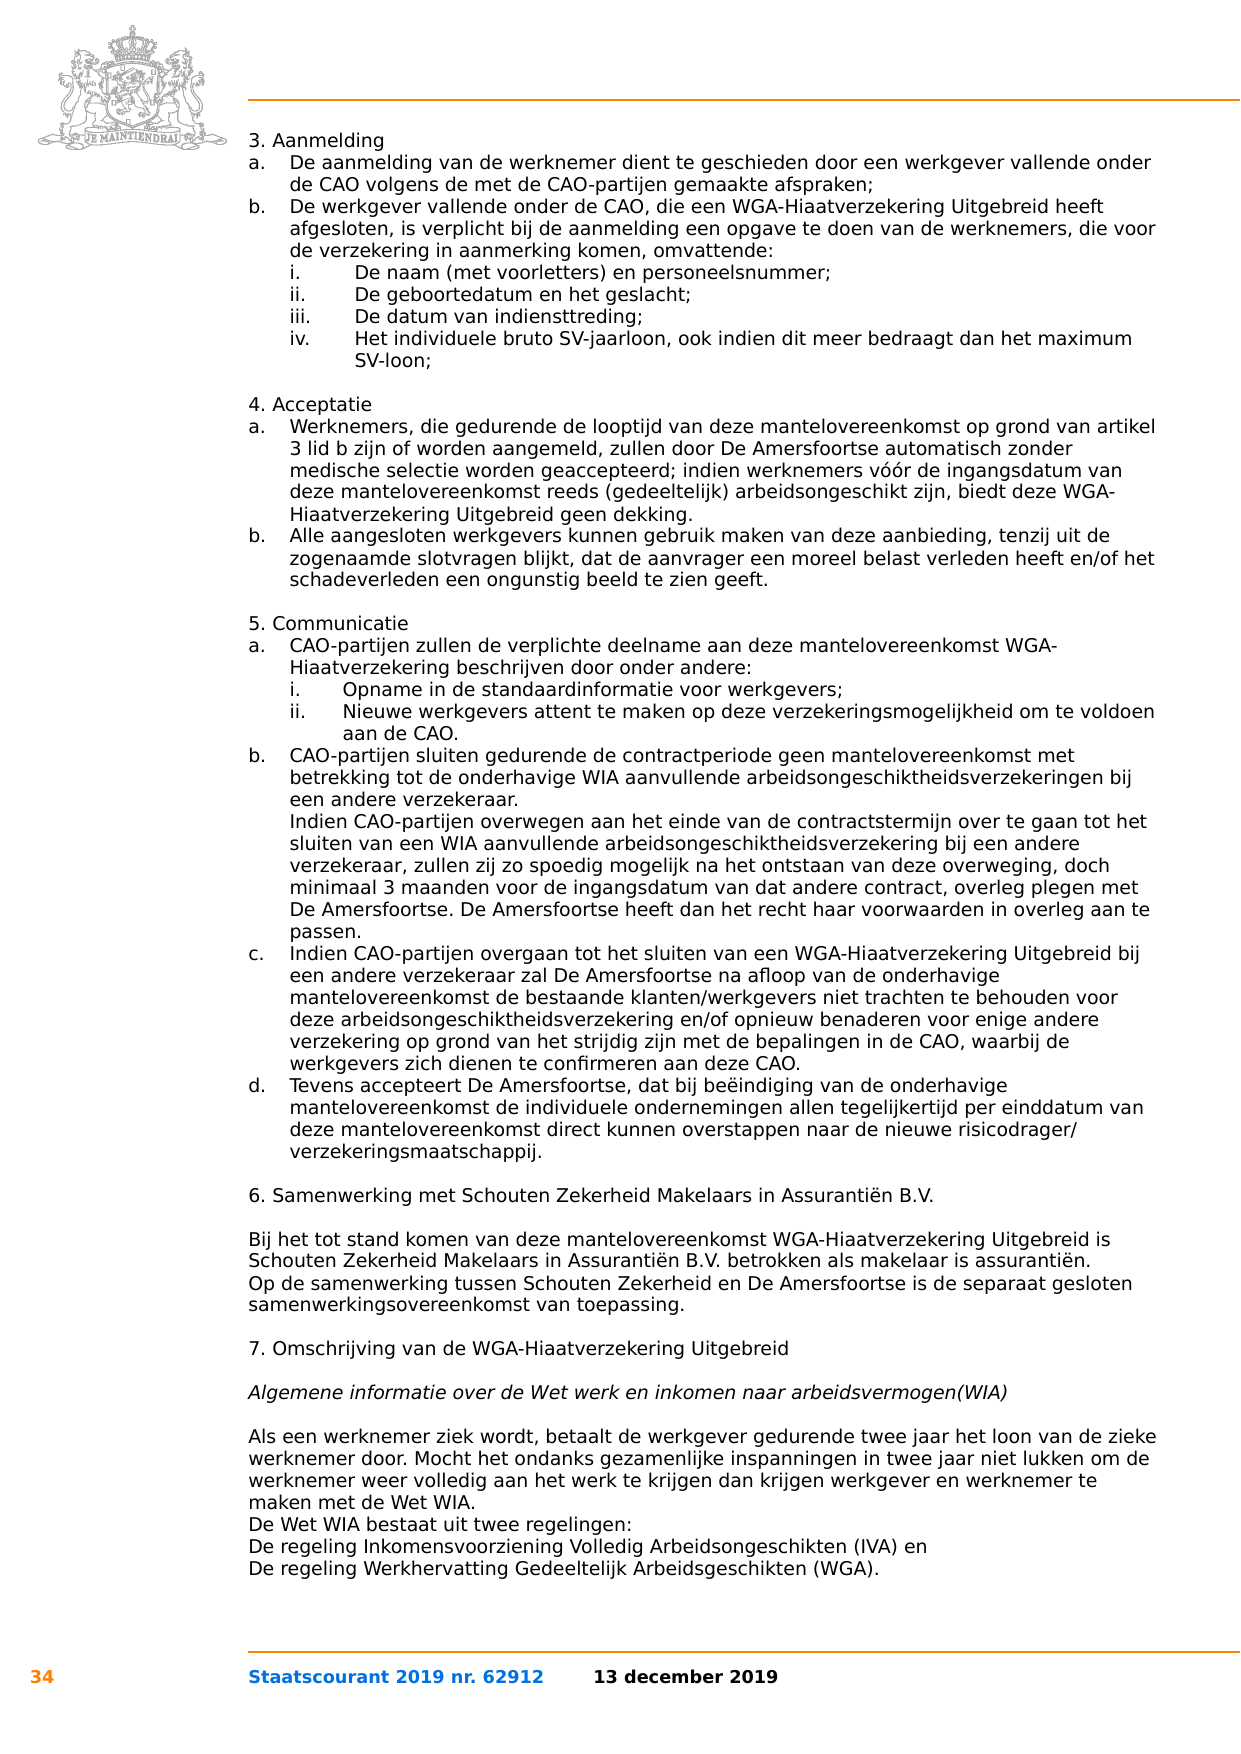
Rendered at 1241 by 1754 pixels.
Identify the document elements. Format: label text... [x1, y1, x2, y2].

text i. Opname in de standaardinformatie voor werkgevers; [289, 679, 1163, 701]
text b. CAO-partijen sluiten gedurende de contractperiode geen mantelovereenkomst met betrekking tot de onderhavige WIA aanvullende arbeidsongeschiktheidsverzekeringen bij een andere verzekeraar. [248, 745, 1163, 811]
text a. CAO-partijen zullen de verplichte deelname aan deze mantelovereenkomst WGA- Hiaatverzekering beschrijven door onder andere: [248, 635, 1163, 679]
text De regeling Werkhervatting Gedeeltelijk Arbeidsgeschikten (WGA). [248, 1558, 1163, 1580]
text ii. De geboortedatum en het geslacht; [289, 284, 1163, 306]
text De Wet WIA bestaat uit twee regelingen: [248, 1514, 1163, 1536]
text Op de samenwerking tussen Schouten Zekerheid en De Amersfoortse is de separaat gesloten samenwerkingsovereenkomst van toepassing. [248, 1272, 1163, 1316]
text Bij het tot stand komen van deze mantelovereenkomst WGA-Hiaatverzekering Uitgebreid is Schouten Zekerheid Makelaars in Assurantiën B.V. betrokken als makelaar is assurantiën. [248, 1228, 1163, 1272]
text iii. De datum van indiensttreding; [289, 306, 1163, 328]
text iv. Het individuele bruto SV-jaarloon, ook indien dit meer bedraagt dan het maximum SV-loon; [289, 328, 1163, 372]
subtitle 3. Aanmelding [248, 130, 1163, 152]
text c. Indien CAO-partijen overgaan tot het sluiten van een WGA-Hiaatverzekering Uitgebreid bij een andere verzekeraar zal De Amersfoortse na afloop van de onderhavige mantelovereenkomst de bestaande klanten/werkgevers niet trachten te behouden voor deze arbeidsongeschiktheidsverzekering en/of opnieuw benaderen voor enige andere verzekering op grond van het strijdig zijn met de bepalingen in de CAO, waarbij de werkgevers zich dienen te confirmeren aan deze CAO. [248, 943, 1163, 1075]
text i. De naam (met voorletters) en personeelsnummer; [289, 262, 1163, 284]
text a. De aanmelding van de werknemer dient te geschieden door een werkgever vallende onder de CAO volgens de met de CAO-partijen gemaakte afspraken; [248, 152, 1163, 196]
text Indien CAO-partijen overwegen aan het einde van de contractstermijn over te gaan tot het sluiten van een WIA aanvullende arbeidsongeschiktheidsverzekering bij een andere verzekeraar, zullen zij zo spoedig mogelijk na het ontstaan van deze overweging, doch minimaal 3 maanden voor de ingangsdatum van dat andere contract, overleg plegen met De Amersfoortse. De Amersfoortse heeft dan het recht haar voorwaarden in overleg aan te passen. [289, 811, 1163, 943]
text d. Tevens accepteert De Amersfoortse, dat bij beëindiging van de onderhavige mantelovereenkomst de individuele ondernemingen allen tegelijkertijd per einddatum van deze mantelovereenkomst direct kunnen overstappen naar de nieuwe risicodrager/ verzekeringsmaatschappij. [248, 1075, 1163, 1163]
picture [38, 25, 227, 150]
subtitle Algemene informatie over de Wet werk en inkomen naar arbeidsvermogen(WIA) [248, 1382, 1163, 1404]
text ii. Nieuwe werkgevers attent te maken op deze verzekeringsmogelijkheid om te voldoen aan de CAO. [289, 701, 1163, 745]
text a. Werknemers, die gedurende de looptijd van deze mantelovereenkomst op grond van artikel 3 lid b zijn of worden aangemeld, zullen door De Amersfoortse automatisch zonder medische selectie worden geaccepteerd; indien werknemers vóór de ingangsdatum van deze mantelovereenkomst reeds (gedeeltelijk) arbeidsongeschikt zijn, biedt deze WGA-Hiaatverzekering Uitgebreid geen dekking. [248, 416, 1163, 525]
text b. Alle aangesloten werkgevers kunnen gebruik maken van deze aanbieding, tenzij uit de zogenaamde slotvragen blijkt, dat de aanvrager een moreel belast verleden heeft en/of het schadeverleden een ongunstig beeld te zien geeft. [248, 525, 1163, 591]
subtitle 6. Samenwerking met Schouten Zekerheid Makelaars in Assurantiën B.V. [248, 1184, 1163, 1207]
text b. De werkgever vallende onder de CAO, die een WGA-Hiaatverzekering Uitgebreid heeft afgesloten, is verplicht bij de aanmelding een opgave te doen van de werknemers, die voor de verzekering in aanmerking komen, omvattende: [248, 196, 1163, 262]
text Als een werknemer ziek wordt, betaalt de werkgever gedurende twee jaar het loon van de zieke werknemer door. Mocht het ondanks gezamenlijke inspanningen in twee jaar niet lukken om de werknemer weer volledig aan het werk te krijgen dan krijgen werkgever en werknemer te maken met de Wet WIA. [248, 1426, 1163, 1514]
text De regeling Inkomensvoorziening Volledig Arbeidsongeschikten (IVA) en [248, 1536, 1163, 1558]
subtitle 4. Acceptatie [248, 393, 1163, 416]
subtitle 5. Communicatie [248, 613, 1163, 635]
subtitle 7. Omschrijving van de WGA-Hiaatverzekering Uitgebreid [248, 1338, 1163, 1360]
